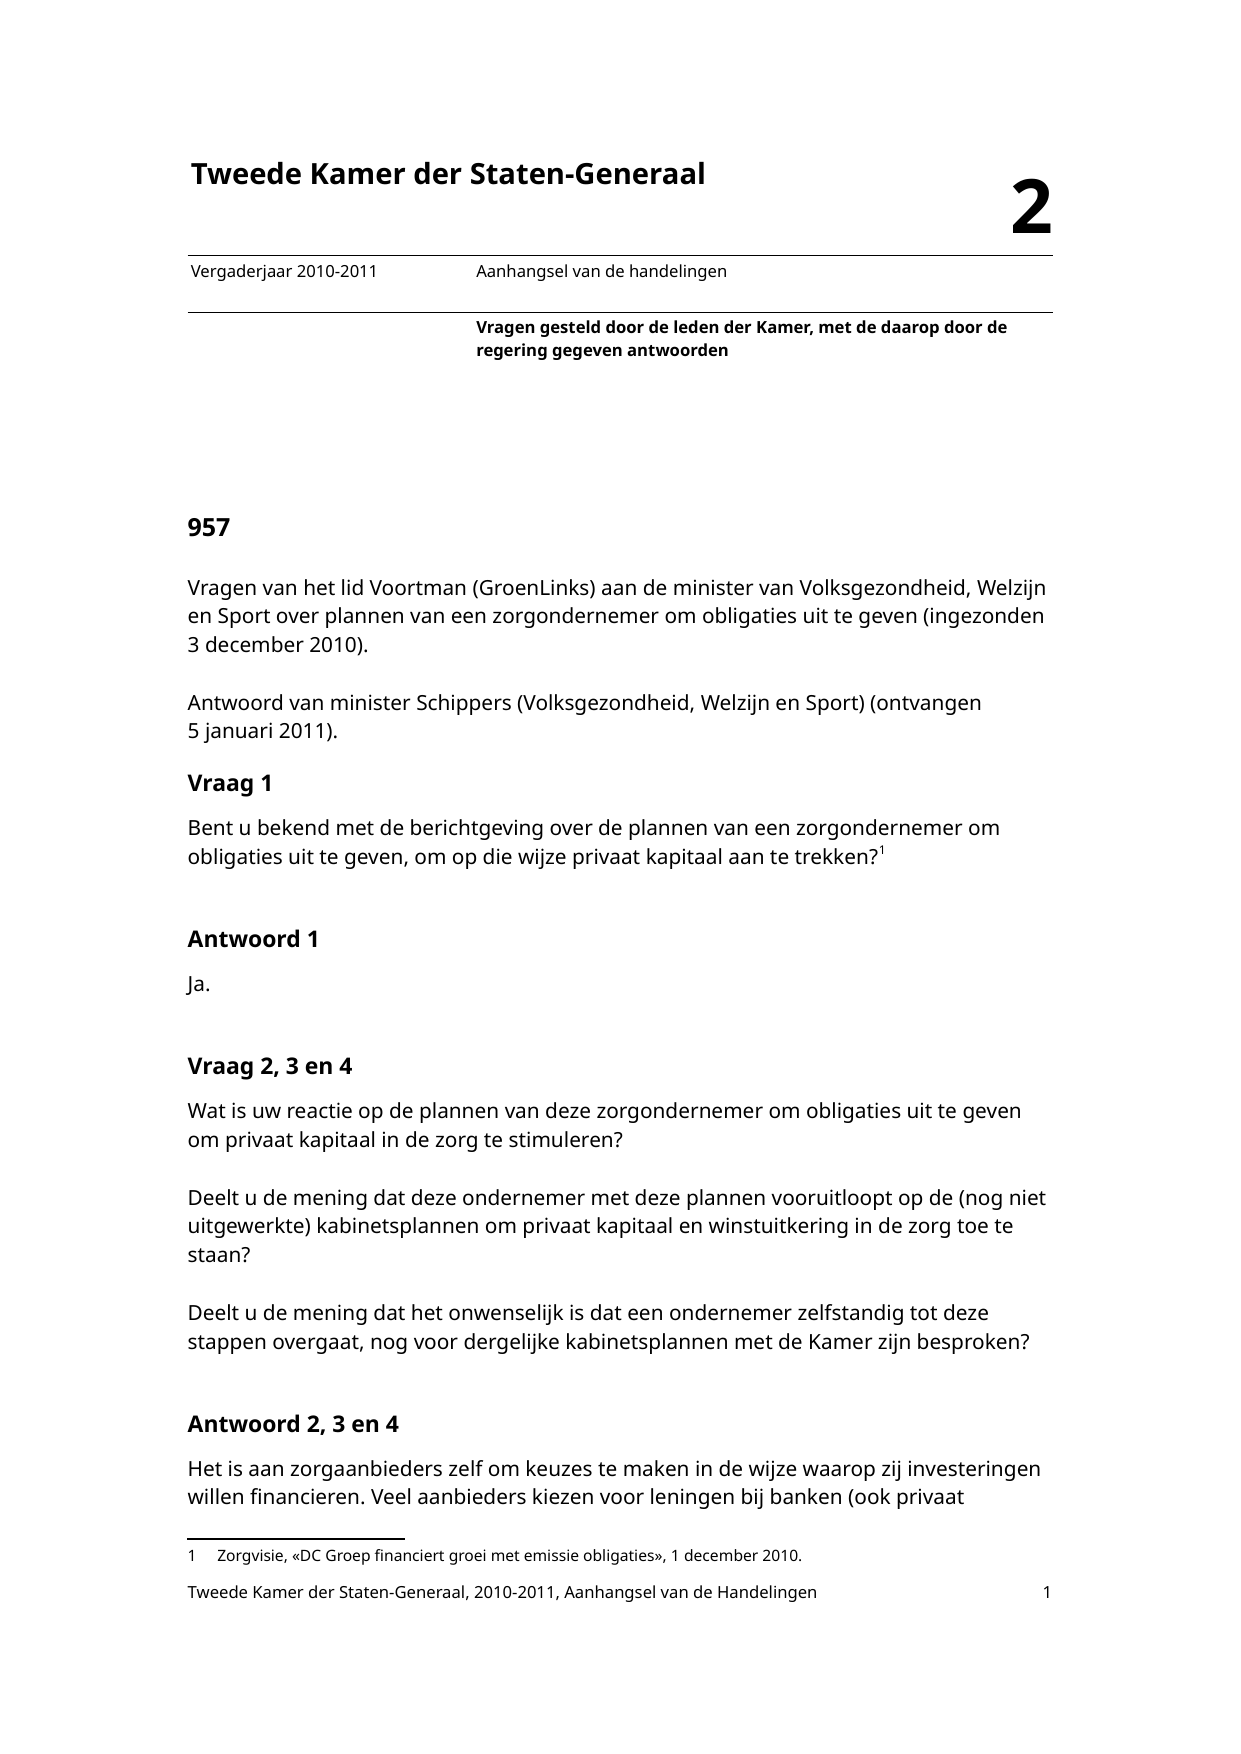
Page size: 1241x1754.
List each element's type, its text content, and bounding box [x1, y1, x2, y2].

table_cell Vragen gesteld door de leden der Kamer, met de daarop door de regering gegeven antwoorden [473, 313, 1053, 361]
text Vragen van het lid Voortman (GroenLinks) aan de minister van Volksgezondheid, Welzijn en Sport over plannen van een zorgondernemer om obligaties uit te geven (ingezonden 3 december 2010). [187, 573, 1053, 658]
subtitle Vraag 2, 3 en 4 [187, 1050, 1053, 1081]
table_header Tweede Kamer der Staten-Generaal [188, 150, 879, 255]
table_header 2 [880, 150, 1053, 255]
text Het is aan zorgaanbieders zelf om keuzes te maken in de wijze waarop zij investeringen willen financieren. Veel aanbieders kiezen voor leningen bij banken (ook privaat [187, 1454, 1053, 1511]
text Bent u bekend met de berichtgeving over de plannen van een zorgondernemer om obligaties uit te geven, om op die wijze privaat kapitaal aan te trekken? [187, 813, 1053, 870]
subtitle Antwoord 2, 3 en 4 [187, 1408, 1053, 1439]
table_cell [188, 313, 473, 361]
text Zorgvisie, «DC Groep financiert groei met emissie obligaties», 1 december 2010. [187, 1538, 1053, 1566]
text Deelt u de mening dat deze ondernemer met deze plannen vooruitloopt op de (nog niet uitgewerkte) kabinetsplannen om privaat kapitaal en winstuitkering in de zorg toe te staan? [187, 1183, 1053, 1268]
text Antwoord van minister Schippers (Volksgezondheid, Welzijn en Sport) (ontvangen 5 januari 2011). [187, 688, 1053, 745]
subtitle Vraag 1 [187, 767, 1053, 798]
text Deelt u de mening dat het onwenselijk is dat een ondernemer zelfstandig tot deze stappen overgaat, nog voor dergelijke kabinetsplannen met de Kamer zijn besproken? [187, 1298, 1053, 1355]
table_cell Vergaderjaar 2010-2011 [188, 256, 473, 312]
text Wat is uw reactie op de plannen van deze zorgondernemer om obligaties uit te geven om privaat kapitaal in de zorg te stimuleren? [187, 1096, 1053, 1153]
table_cell Aanhangsel van de handelingen [473, 256, 1053, 312]
text Ja. [187, 969, 1053, 997]
text 957 [187, 509, 1053, 543]
subtitle Antwoord 1 [187, 923, 1053, 954]
